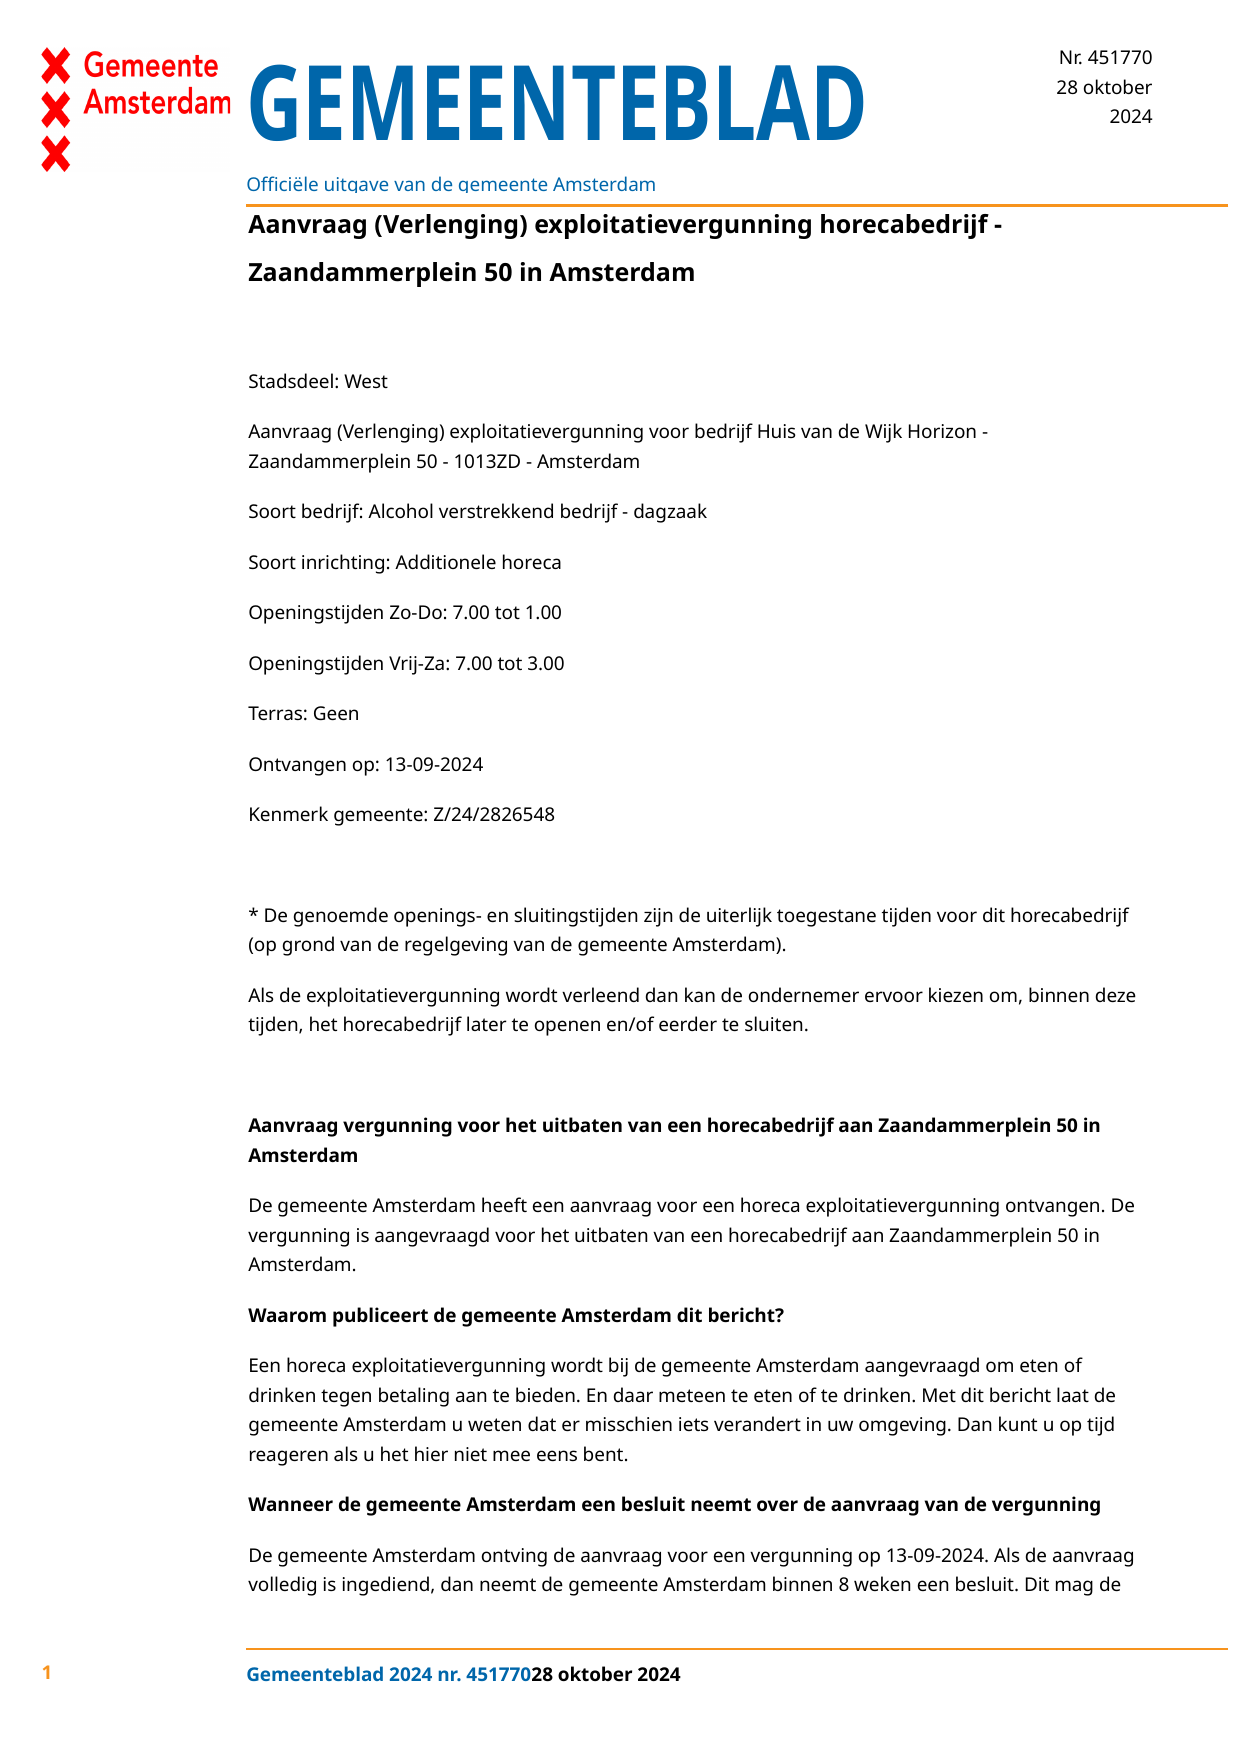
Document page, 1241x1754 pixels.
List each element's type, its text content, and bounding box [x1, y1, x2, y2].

text Aanvraag (Verlenging) exploitatievergunning horecabedrijf - Zaandammerplein 50 in Amsterdam [248, 207, 1152, 288]
text Terras: Geen [248, 700, 1152, 726]
text Waarom publiceert de gemeente Amsterdam dit bericht? [248, 1302, 1152, 1328]
text Als de exploitatievergunning wordt verleend dan kan de ondernemer ervoor kiezen om, binnen deze tijden, het horecabedrijf later te openen en/of eerder te sluiten. [248, 982, 1152, 1037]
text Een horeca exploitatievergunning wordt bij de gemeente Amsterdam aangevraagd om eten of drinken tegen betaling aan te bieden. En daar meteen te eten of te drinken. Met dit bericht laat de gemeente Amsterdam u weten dat er misschien iets verandert in uw omgeving. Dan kunt u op tijd reageren als u het hier niet mee eens bent. [248, 1352, 1152, 1467]
text Stadsdeel: West [248, 368, 1152, 394]
text Openingstijden Vrij-Za: 7.00 tot 3.00 [248, 650, 1152, 676]
text De gemeente Amsterdam ontving de aanvraag voor een vergunning op 13-09-2024. Als de aanvraag volledig is ingediend, dan neemt de gemeente Amsterdam binnen 8 weken een besluit. Dit mag de [248, 1542, 1152, 1597]
text * De genoemde openings- en sluitingstijden zijn de uiterlijk toegestane tijden voor dit horecabedrijf (op grond van de regelgeving van de gemeente Amsterdam). [248, 902, 1152, 957]
text Wanneer de gemeente Amsterdam een besluit neemt over de aanvraag van de vergunning [248, 1492, 1152, 1517]
text Aanvraag (Verlenging) exploitatievergunning voor bedrijf Huis van de Wijk Horizon - Zaandammerplein 50 - 1013ZD - Amsterdam [248, 419, 1152, 474]
text Ontvangen op: 13-09-2024 [248, 751, 1152, 777]
text Aanvraag vergunning voor het uitbaten van een horecabedrijf aan Zaandammerplein 50 in Amsterdam [248, 1112, 1152, 1168]
text De gemeente Amsterdam heeft een aanvraag voor een horeca exploitatievergunning ontvangen. De vergunning is aangevraagd voor het uitbaten van een horecabedrijf aan Zaandammerplein 50 in Amsterdam. [248, 1192, 1152, 1277]
picture [41, 47, 231, 172]
text Soort inrichting: Additionele horeca [248, 549, 1152, 575]
text Openingstijden Zo-Do: 7.00 tot 1.00 [248, 599, 1152, 625]
text Soort bedrijf: Alcohol verstrekkend bedrijf - dagzaak [248, 499, 1152, 524]
text Kenmerk gemeente: Z/24/2826548 [248, 801, 1152, 827]
